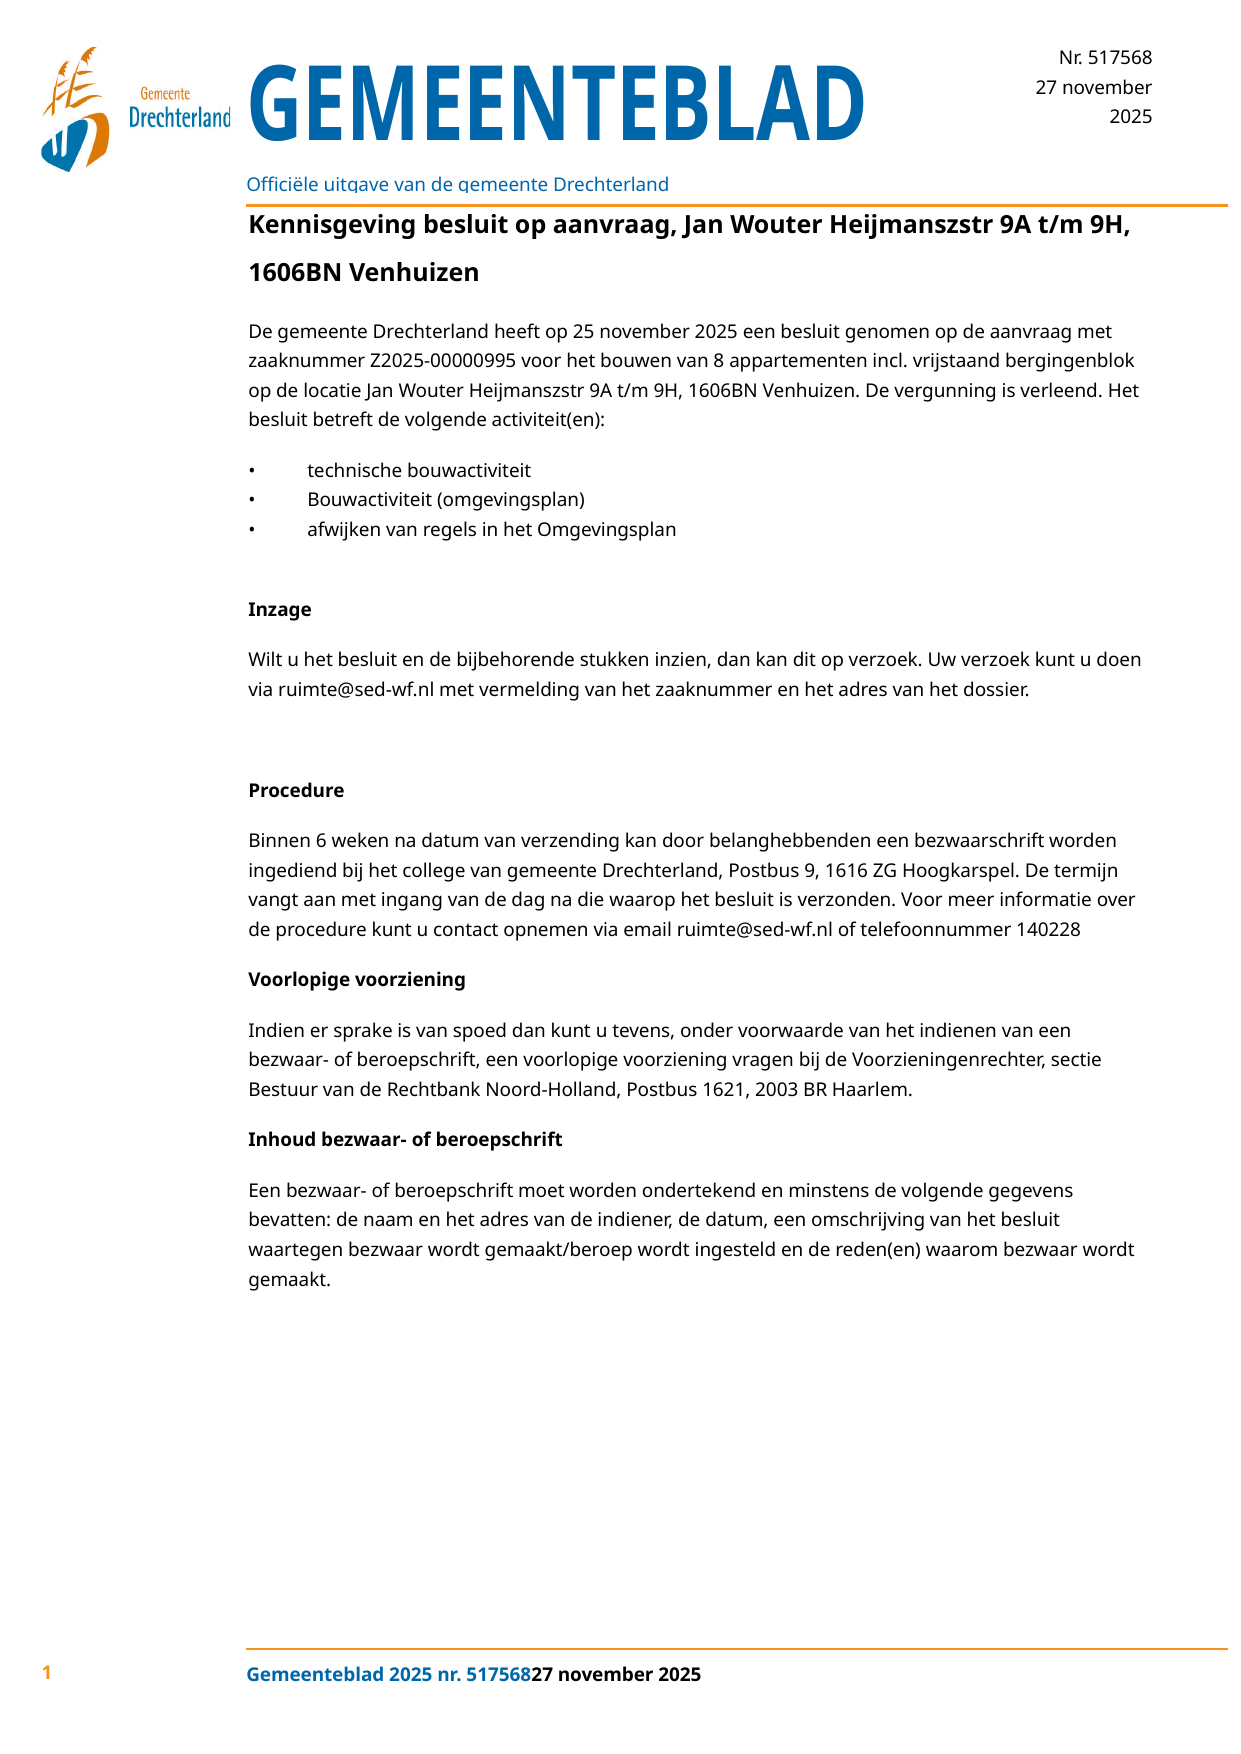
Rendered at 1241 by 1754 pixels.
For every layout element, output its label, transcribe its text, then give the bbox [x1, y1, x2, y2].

list technische bouwactiviteit [248, 457, 1152, 483]
text Procedure [248, 777, 1152, 803]
text Kennisgeving besluit op aanvraag, Jan Wouter Heijmanszstr 9A t/m 9H, 1606BN Venhuizen [248, 207, 1152, 288]
picture [41, 47, 231, 172]
picture [226, 115, 231, 124]
list Bouwactiviteit (omgevingsplan) [248, 487, 1152, 512]
text Inhoud bezwaar- of beroepschrift [248, 1127, 1152, 1152]
list afwijken van regels in het Omgevingsplan [248, 516, 1152, 542]
picture [41, 158, 64, 172]
text Een bezwaar- of beroepschrift moet worden ondertekend en minstens de volgende gegevens bevatten: de naam en het adres van de indiener, de datum, een omschrijving van het besluit waartegen bezwaar wordt gemaakt/beroep wordt ingesteld en de reden(en) waarom bezwaar wordt gemaakt. [248, 1177, 1152, 1292]
text Binnen 6 weken na datum van verzending kan door belanghebbenden een bezwaarschrift worden ingediend bij het college van gemeente Drechterland, Postbus 9, 1616 ZG Hoogkarspel. De termijn vangt aan met ingang van de dag na die waarop het besluit is verzonden. Voor meer informatie over de procedure kunt u contact opnemen via email ruimte@sed-wf.nl of telefoonnummer 140228 [248, 827, 1152, 942]
text Indien er sprake is van spoed dan kunt u tevens, onder voorwaarde van het indienen van een bezwaar- of beroepschrift, een voorlopige voorziening vragen bij de Voorzieningenrechter, sectie Bestuur van de Rechtbank Noord-Holland, Postbus 1621, 2003 BR Haarlem. [248, 1017, 1152, 1102]
text De gemeente Drechterland heeft op 25 november 2025 een besluit genomen op de aanvraag met zaaknummer Z2025-00000995 voor het bouwen van 8 appartementen incl. vrijstaand bergingenblok op de locatie Jan Wouter Heijmanszstr 9A t/m 9H, 1606BN Venhuizen. De vergunning is verleend. Het besluit betreft de volgende activiteit(en): [248, 318, 1152, 432]
text Inzage [248, 596, 1152, 622]
text Wilt u het besluit en de bijbehorende stukken inzien, dan kan dit op verzoek. Uw verzoek kunt u doen via ruimte@sed-wf.nl met vermelding van het zaaknummer en het adres van het dossier. [248, 647, 1152, 702]
text Voorlopige voorziening [248, 967, 1152, 992]
